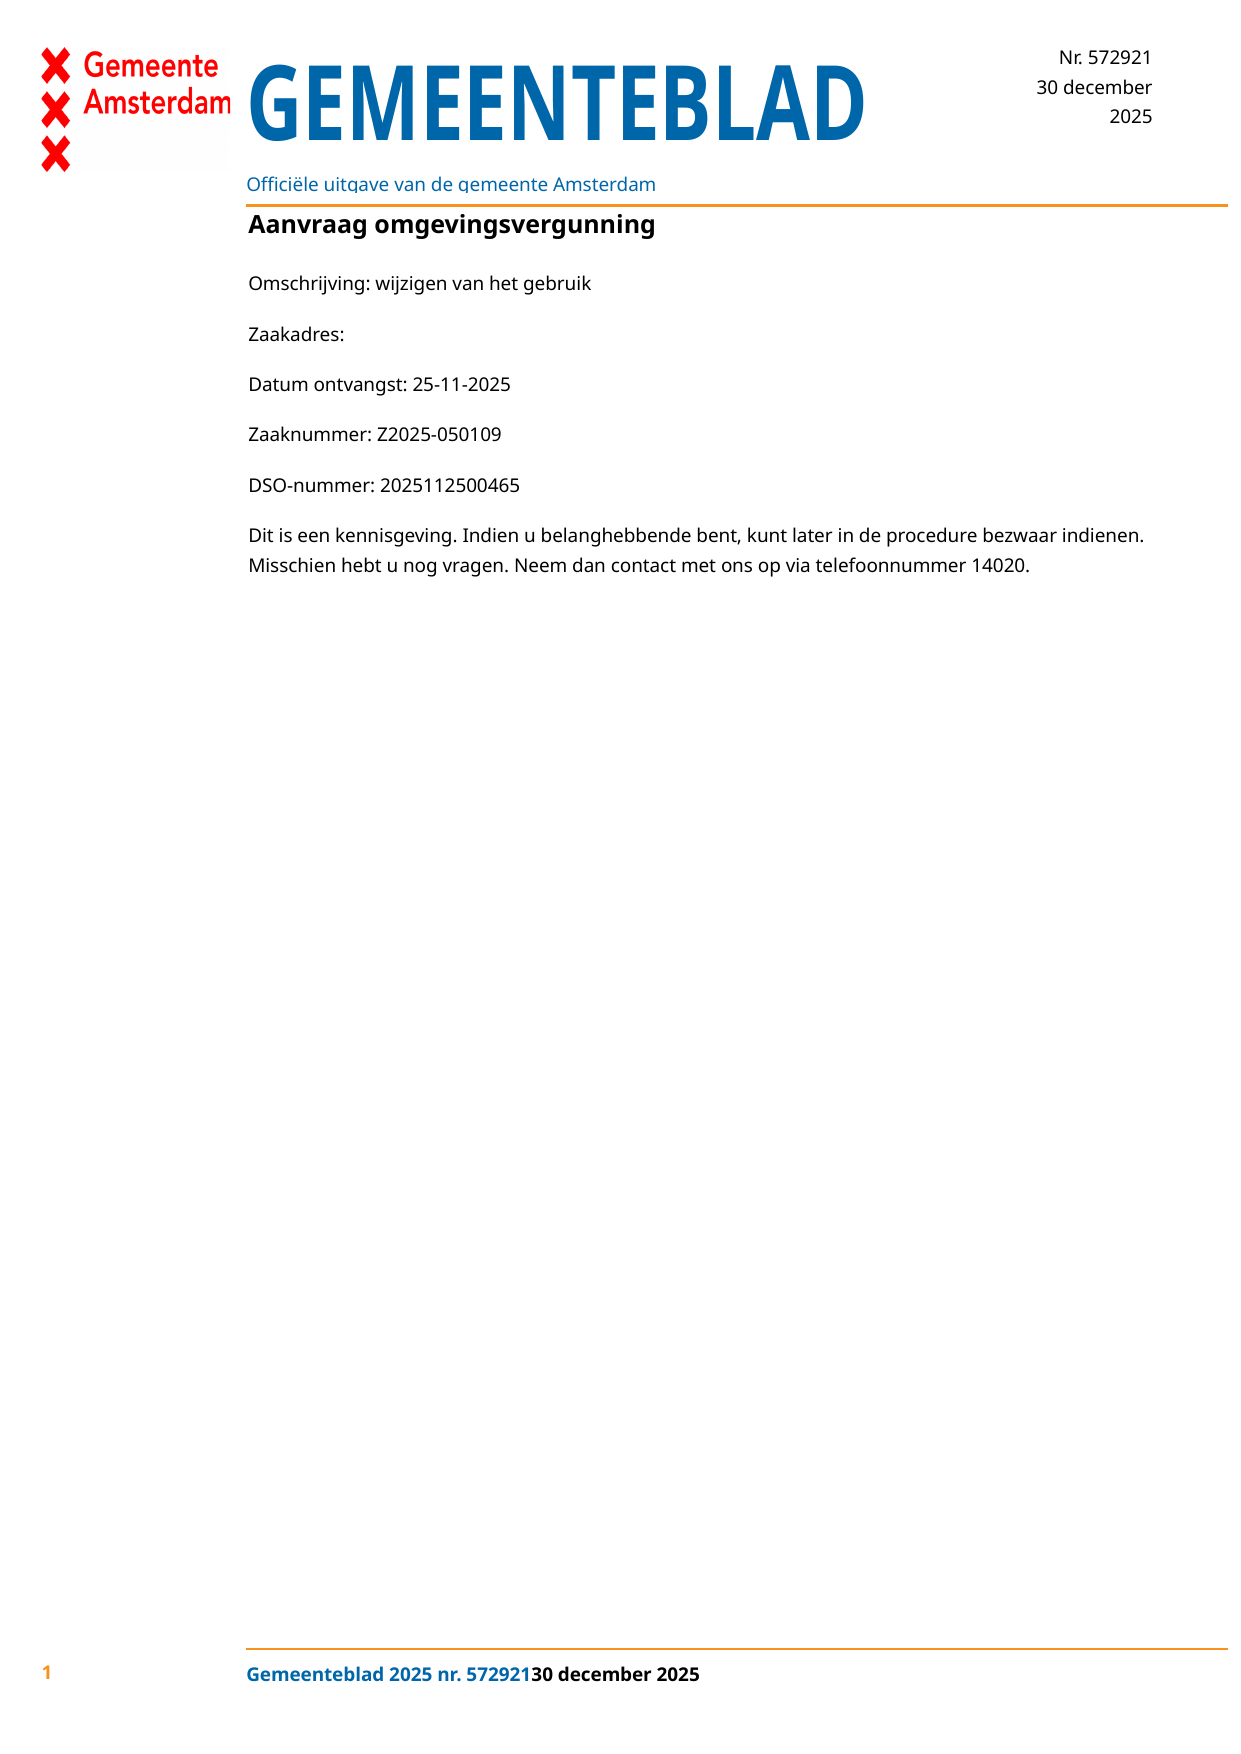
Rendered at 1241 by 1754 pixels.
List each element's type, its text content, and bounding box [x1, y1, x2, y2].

text Omschrijving: wijzigen van het gebruik [248, 270, 1152, 296]
text DSO-nummer: 2025112500465 [248, 472, 1152, 498]
text Zaaknummer: Z2025-050109 [248, 422, 1152, 447]
text Datum ontvangst: 25-11-2025 [248, 371, 1152, 397]
text Zaakadres: [248, 321, 1152, 346]
picture [41, 47, 231, 172]
text Dit is een kennisgeving. Indien u belanghebbende bent, kunt later in de procedure bezwaar indienen. Misschien hebt u nog vragen. Neem dan contact met ons op via telefoonnummer 14020. [248, 522, 1152, 578]
text Aanvraag omgevingsvergunning [248, 207, 1152, 241]
